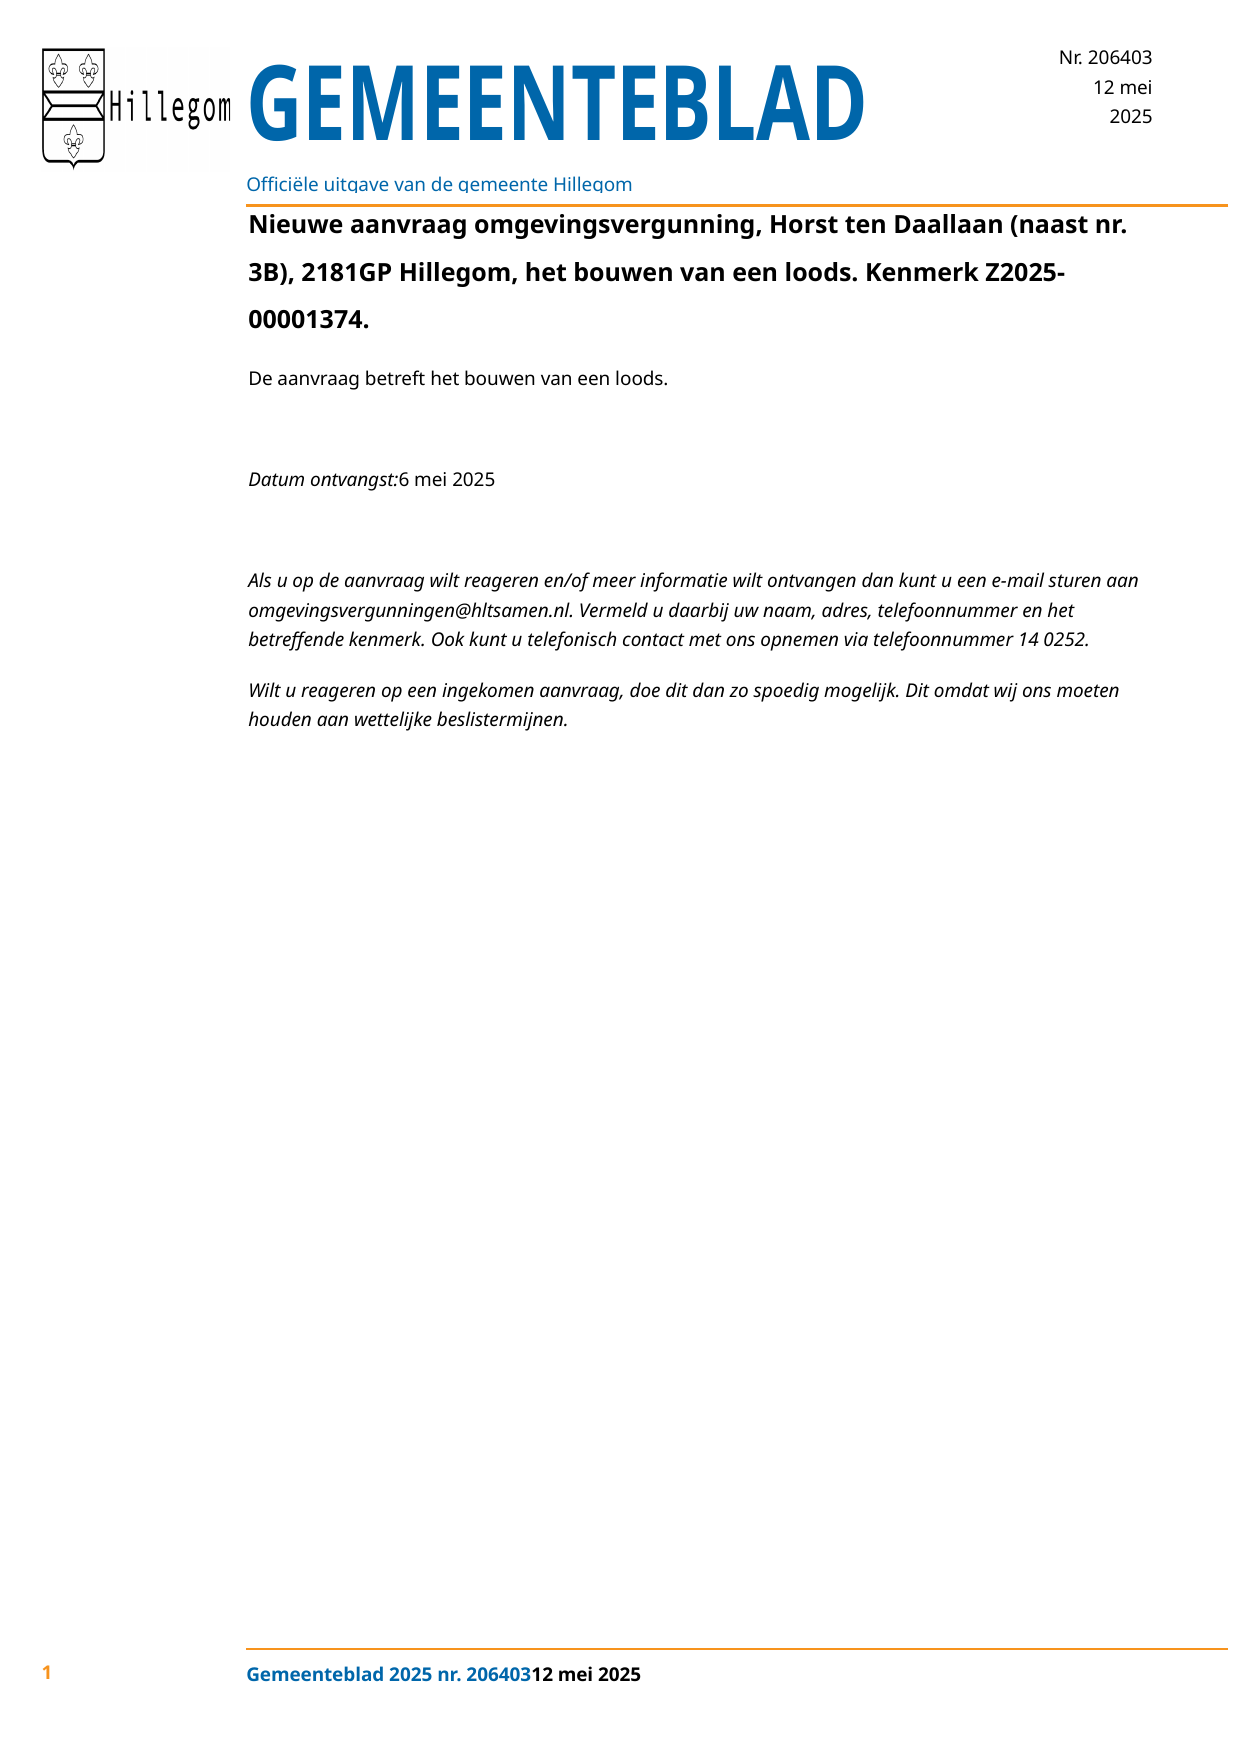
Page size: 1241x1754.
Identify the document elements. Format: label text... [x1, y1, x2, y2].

text De aanvraag betreft het bouwen van een loods. [248, 366, 1152, 391]
text Nieuwe aanvraag omgevingsvergunning, Horst ten Daallaan (naast nr. 3B), 2181GP Hillegom, het bouwen van een loods. Kenmerk Z2025-00001374. [248, 207, 1152, 336]
text Datum ontvangst:6 mei 2025 [248, 466, 1152, 492]
text Als u op de aanvraag wilt reageren en/of meer informatie wilt ontvangen dan kunt u een e-mail sturen aan omgevingsvergunningen@hltsamen.nl. Vermeld u daarbij uw naam, adres, telefoonnummer en het betreffende kenmerk. Ook kunt u telefonisch contact met ons opnemen via telefoonnummer 14 0252. [248, 567, 1152, 652]
picture [41, 47, 231, 172]
text Wilt u reageren op een ingekomen aanvraag, doe dit dan zo spoedig mogelijk. Dit omdat wij ons moeten houden aan wettelijke beslistermijnen. [248, 677, 1152, 732]
